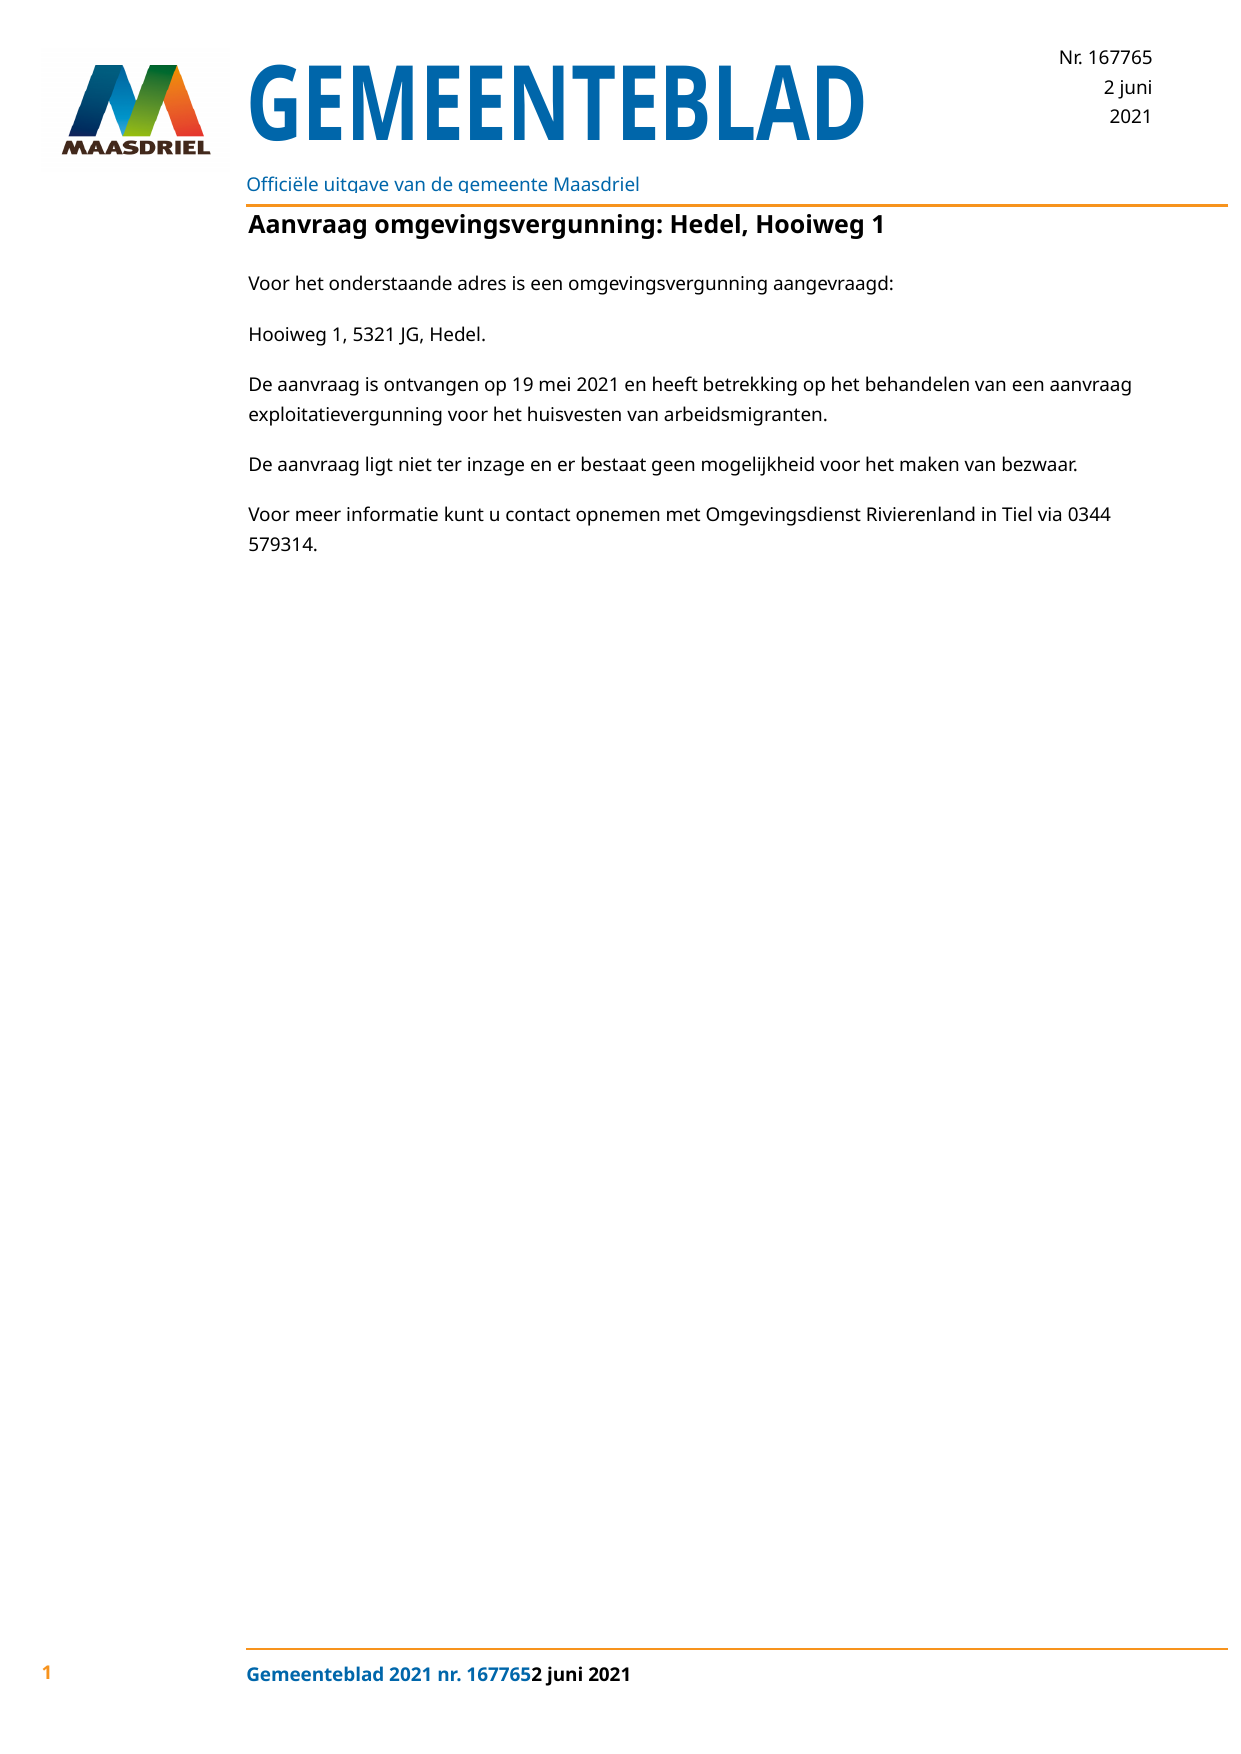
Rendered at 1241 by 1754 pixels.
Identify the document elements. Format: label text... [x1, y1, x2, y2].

text Aanvraag omgevingsvergunning: Hedel, Hooiweg 1 [248, 207, 1152, 241]
text Hooiweg 1, 5321 JG, Hedel. [248, 321, 1152, 346]
text Voor het onderstaande adres is een omgevingsvergunning aangevraagd: [248, 270, 1152, 296]
picture [41, 47, 231, 172]
text Voor meer informatie kunt u contact opnemen met Omgevingsdienst Rivierenland in Tiel via 0344 579314. [248, 502, 1152, 557]
text De aanvraag ligt niet ter inzage en er bestaat geen mogelijkheid voor het maken van bezwaar. [248, 451, 1152, 477]
text De aanvraag is ontvangen op 19 mei 2021 en heeft betrekking op het behandelen van een aanvraag exploitatievergunning voor het huisvesten van arbeidsmigranten. [248, 371, 1152, 426]
